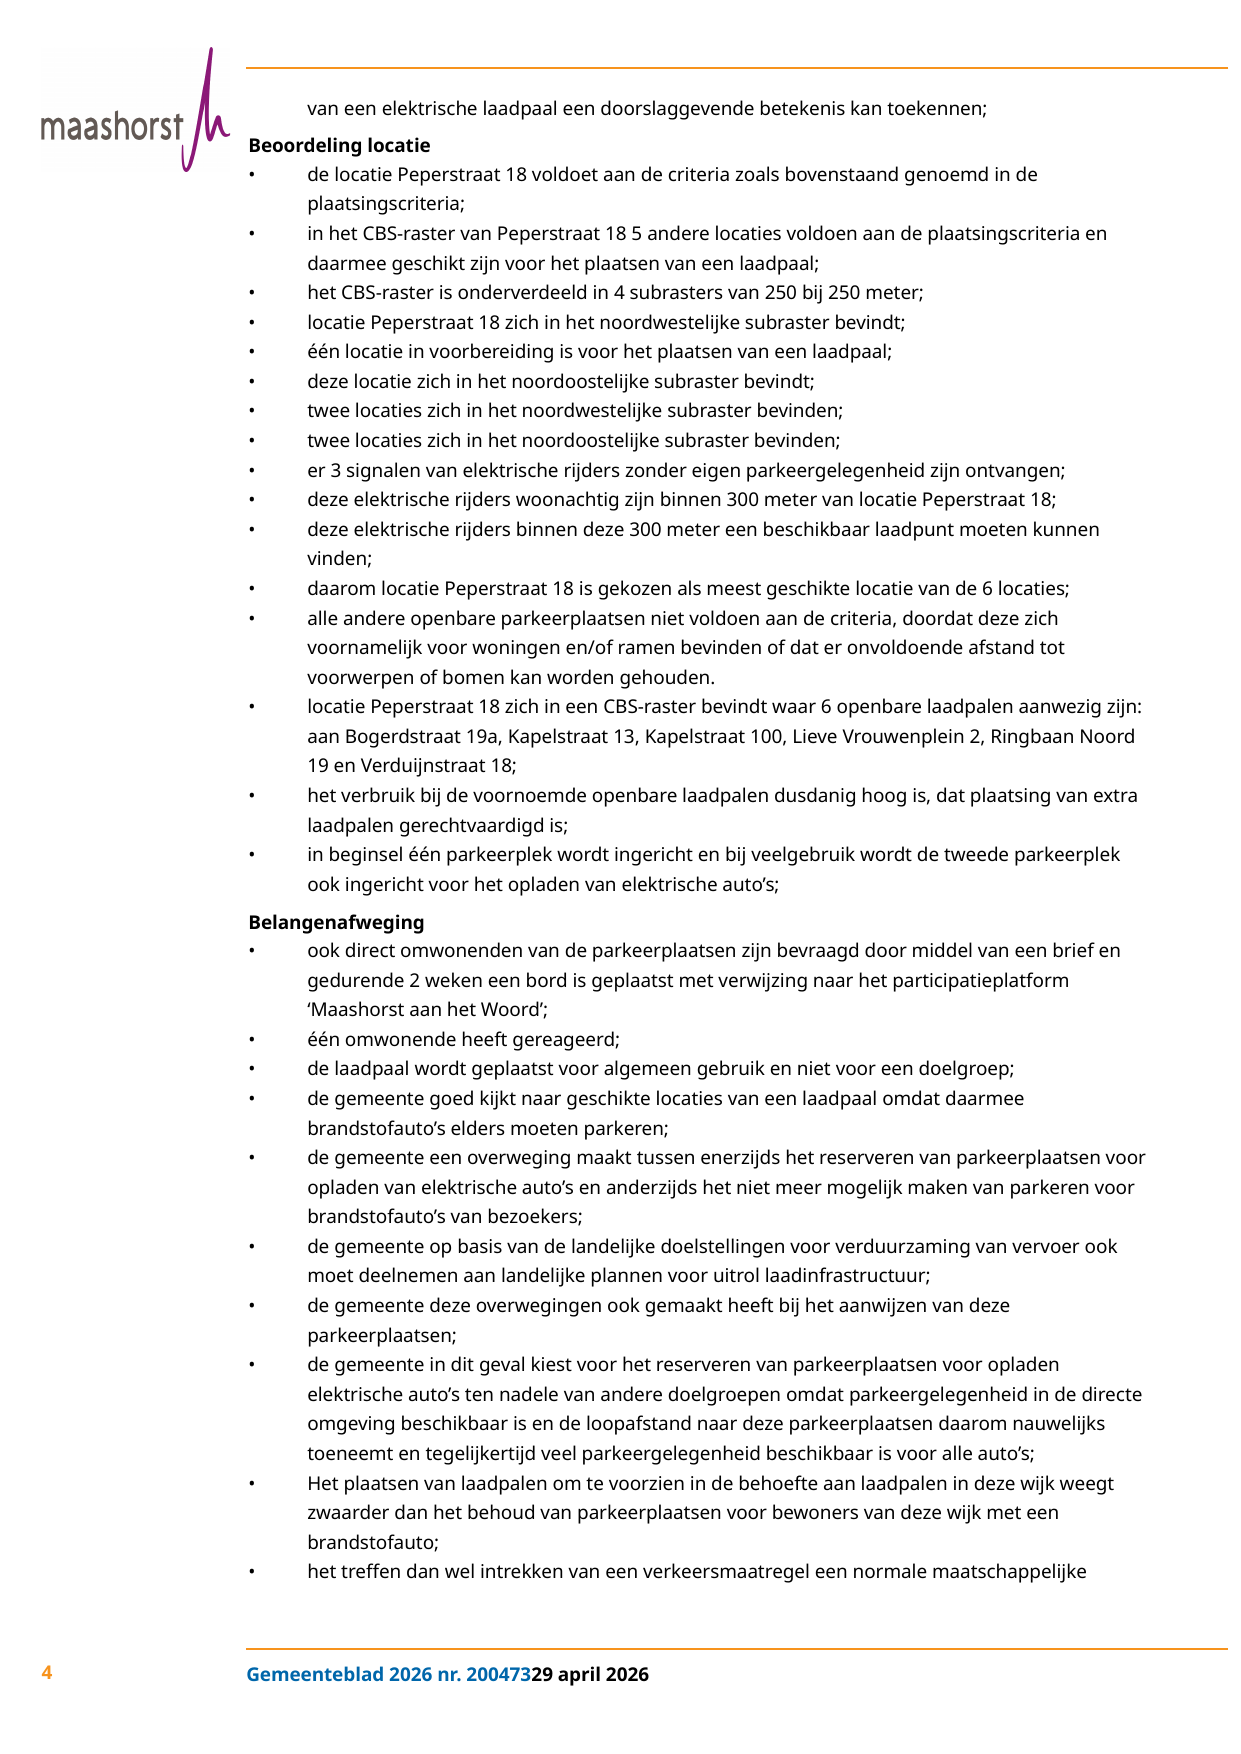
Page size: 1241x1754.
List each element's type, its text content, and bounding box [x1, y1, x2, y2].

list de gemeente goed kijkt naar geschikte locaties van een laadpaal omdat daarmee brandstofauto’s elders moeten parkeren; [248, 1085, 1152, 1141]
list het CBS-raster is onderverdeeld in 4 subrasters van 250 bij 250 meter; [248, 279, 1152, 305]
list deze elektrische rijders binnen deze 300 meter een beschikbaar laadpunt moeten kunnen vinden; [248, 516, 1152, 571]
list het treffen dan wel intrekken van een verkeersmaatregel een normale maatschappelijke [248, 1558, 1152, 1584]
list één omwonende heeft gereageerd; [248, 1026, 1152, 1052]
list Het plaatsen van laadpalen om te voorzien in de behoefte aan laadpalen in deze wijk weegt zwaarder dan het behoud van parkeerplaatsen voor bewoners van deze wijk met een brandstofauto; [248, 1470, 1152, 1555]
list in beginsel één parkeerplek wordt ingericht en bij veelgebruik wordt de tweede parkeerplek ook ingericht voor het opladen van elektrische auto’s; [248, 841, 1152, 897]
list de gemeente op basis van de landelijke doelstellingen voor verduurzaming van vervoer ook moet deelnemen aan landelijke plannen voor uitrol laadinfrastructuur; [248, 1233, 1152, 1288]
text Beoordeling locatie [248, 133, 1152, 158]
list de gemeente in dit geval kiest voor het reserveren van parkeerplaatsen voor opladen elektrische auto’s ten nadele van andere doelgroepen omdat parkeergelegenheid in de directe omgeving beschikbaar is en de loopafstand naar deze parkeerplaatsen daarom nauwelijks toeneemt en tegelijkertijd veel parkeergelegenheid beschikbaar is voor alle auto’s; [248, 1351, 1152, 1466]
list daarom locatie Peperstraat 18 is gekozen als meest geschikte locatie van de 6 locaties; [248, 575, 1152, 601]
list de gemeente deze overwegingen ook gemaakt heeft bij het aanwijzen van deze parkeerplaatsen; [248, 1292, 1152, 1348]
list in het CBS-raster van Peperstraat 18 5 andere locaties voldoen aan de plaatsingscriteria en daarmee geschikt zijn voor het plaatsen van een laadpaal; [248, 220, 1152, 276]
list één locatie in voorbereiding is voor het plaatsen van een laadpaal; [248, 338, 1152, 364]
list de gemeente een overweging maakt tussen enerzijds het reserveren van parkeerplaatsen voor opladen van elektrische auto’s en anderzijds het niet meer mogelijk maken van parkeren voor brandstofauto’s van bezoekers; [248, 1144, 1152, 1229]
list deze elektrische rijders woonachtig zijn binnen 300 meter van locatie Peperstraat 18; [248, 486, 1152, 512]
list er 3 signalen van elektrische rijders zonder eigen parkeergelegenheid zijn ontvangen; [248, 457, 1152, 483]
list locatie Peperstraat 18 zich in het noordwestelijke subraster bevindt; [248, 309, 1152, 335]
list de locatie Peperstraat 18 voldoet aan de criteria zoals bovenstaand genoemd in de plaatsingscriteria; [248, 161, 1152, 216]
list twee locaties zich in het noordoostelijke subraster bevinden; [248, 427, 1152, 453]
list het verbruik bij de voornoemde openbare laadpalen dusdanig hoog is, dat plaatsing van extra laadpalen gerechtvaardigd is; [248, 782, 1152, 838]
list locatie Peperstraat 18 zich in een CBS-raster bevindt waar 6 openbare laadpalen aanwezig zijn: aan Bogerdstraat 19a, Kapelstraat 13, Kapelstraat 100, Lieve Vrouwenplein 2, Ringbaan Noord 19 en Verduijnstraat 18; [248, 693, 1152, 778]
picture [41, 47, 231, 172]
list ook direct omwonenden van de parkeerplaatsen zijn bevraagd door middel van een brief en gedurende 2 weken een bord is geplaatst met verwijzing naar het participatieplatform ‘Maashorst aan het Woord’; [248, 937, 1152, 1022]
list deze locatie zich in het noordoostelijke subraster bevindt; [248, 368, 1152, 394]
list twee locaties zich in het noordwestelijke subraster bevinden; [248, 398, 1152, 423]
list van een elektrische laadpaal een doorslaggevende betekenis kan toekennen; [248, 95, 1152, 121]
list alle andere openbare parkeerplaatsen niet voldoen aan de criteria, doordat deze zich voornamelijk voor woningen en/of ramen bevinden of dat er onvoldoende afstand tot voorwerpen of bomen kan worden gehouden. [248, 605, 1152, 690]
list de laadpaal wordt geplaatst voor algemeen gebruik en niet voor een doelgroep; [248, 1056, 1152, 1081]
text Belangenafweging [248, 909, 1152, 935]
